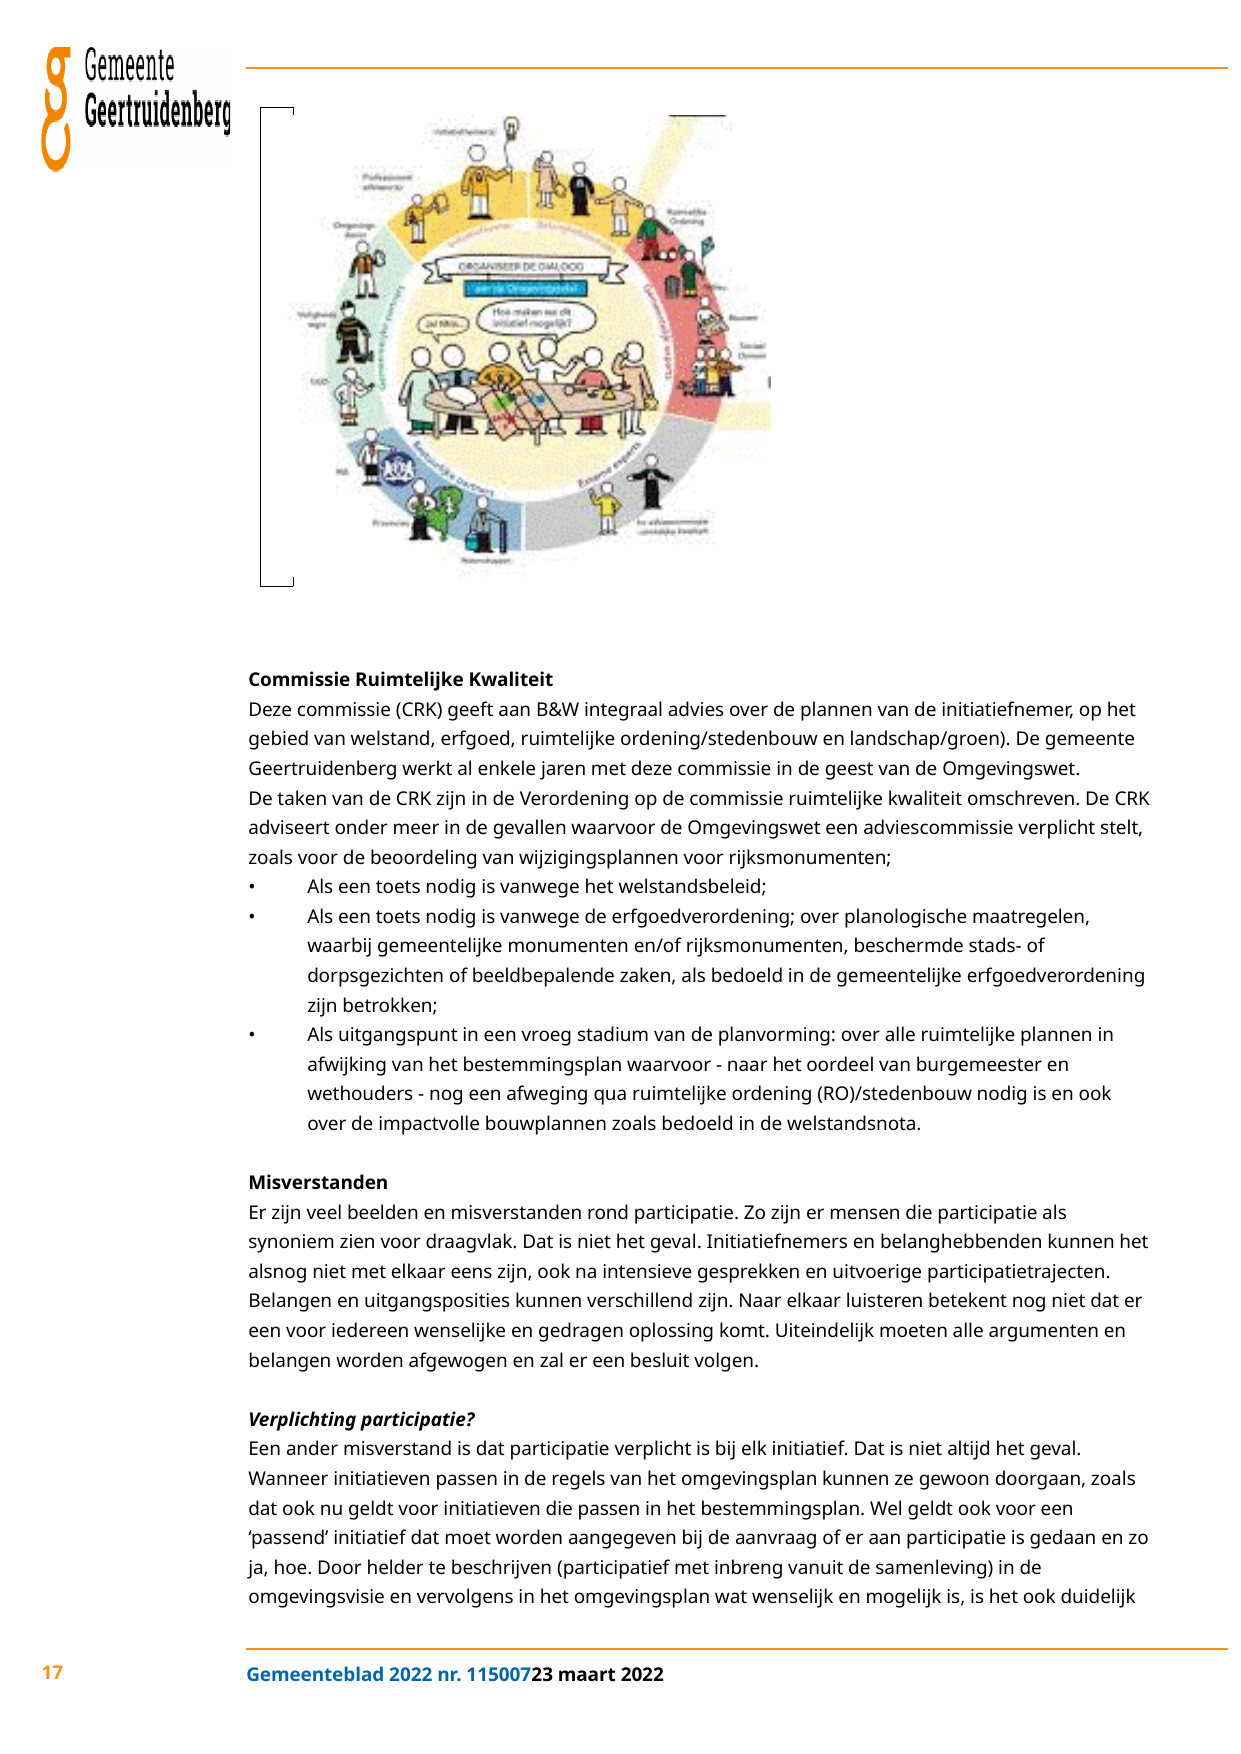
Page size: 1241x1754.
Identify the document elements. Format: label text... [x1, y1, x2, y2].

list Als uitgangspunt in een vroeg stadium van de planvorming: over alle ruimtelijke plannen in afwijking van het bestemmingsplan waarvoor - naar het oordeel van burgemeester en wethouders - nog een afweging qua ruimtelijke ordening (RO)/stedenbouw nodig is en ook over de impactvolle bouwplannen zoals bedoeld in de welstandsnota. [248, 1021, 1152, 1136]
picture [41, 47, 231, 172]
picture [268, 115, 771, 577]
text Commissie Ruimtelijke Kwaliteit [248, 666, 1152, 692]
text De taken van de CRK zijn in de Verordening op de commissie ruimtelijke kwaliteit omschreven. De CRK adviseert onder meer in de gevallen waarvoor de Omgevingswet een adviescommissie verplicht stelt, zoals voor de beoordeling van wijzigingsplannen voor rijksmonumenten; [248, 785, 1152, 869]
list Als een toets nodig is vanwege het welstandsbeleid; [248, 873, 1152, 899]
text Misverstanden [248, 1169, 1152, 1195]
list Als een toets nodig is vanwege de erfgoedverordening; over planologische maatregelen, waarbij gemeentelijke monumenten en/of rijksmonumenten, beschermde stads- of dorpsgezichten of beeldbepalende zaken, als bedoeld in de gemeentelijke erfgoedverordening zijn betrokken; [248, 903, 1152, 1017]
text Deze commissie (CRK) geeft aan B&W integraal advies over de plannen van de initiatiefnemer, op het gebied van welstand, erfgoed, ruimtelijke ordening/stedenbouw en landschap/groen). De gemeente Geertruidenberg werkt al enkele jaren met deze commissie in de geest van de Omgevingswet. [248, 696, 1152, 781]
text Verplichting participatie? [248, 1406, 1152, 1432]
text Er zijn veel beelden en misverstanden rond participatie. Zo zijn er mensen die participatie als synoniem zien voor draagvlak. Dat is niet het geval. Initiatiefnemers en belanghebbenden kunnen het alsnog niet met elkaar eens zijn, ook na intensieve gesprekken en uitvoerige participatietrajecten. Belangen en uitgangsposities kunnen verschillend zijn. Naar elkaar luisteren betekent nog niet dat er een voor iedereen wenselijke en gedragen oplossing komt. Uiteindelijk moeten alle argumenten en belangen worden afgewogen en zal er een besluit volgen. [248, 1199, 1152, 1372]
text Een ander misverstand is dat participatie verplicht is bij elk initiatief. Dat is niet altijd het geval. Wanneer initiatieven passen in de regels van het omgevingsplan kunnen ze gewoon doorgaan, zoals dat ook nu geldt voor initiatieven die passen in het bestemmingsplan. Wel geldt ook voor een ‘passend’ initiatief dat moet worden aangegeven bij de aanvraag of er aan participatie is gedaan en zo ja, hoe. Door helder te beschrijven (participatief met inbreng vanuit de samenleving) in de omgevingsvisie en vervolgens in het omgevingsplan wat wenselijk en mogelijk is, is het ook duidelijk [248, 1436, 1152, 1609]
